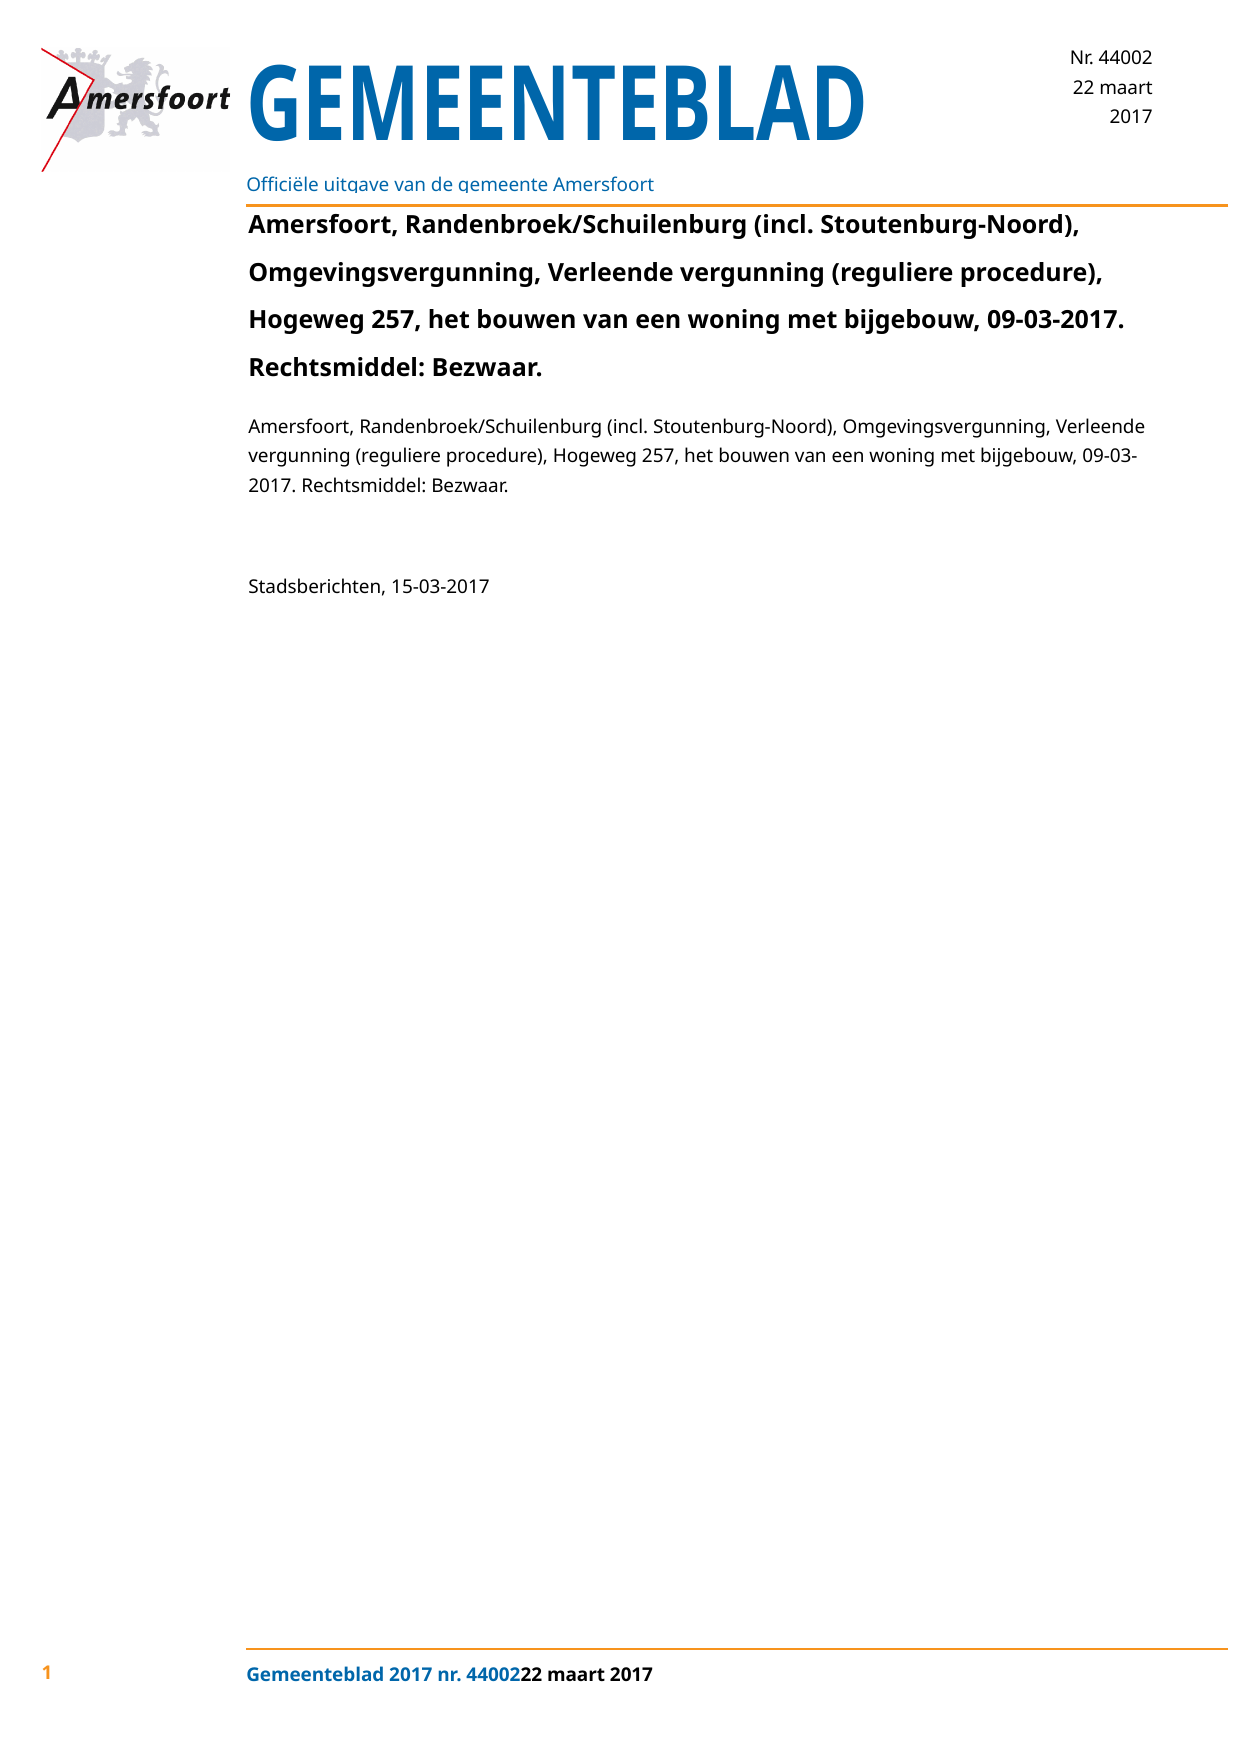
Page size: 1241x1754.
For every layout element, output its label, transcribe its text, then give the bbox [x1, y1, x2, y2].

picture [41, 47, 231, 172]
text Amersfoort, Randenbroek/Schuilenburg (incl. Stoutenburg-Noord), Omgevingsvergunning, Verleende vergunning (reguliere procedure), Hogeweg 257, het bouwen van een woning met bijgebouw, 09-03-2017. Rechtsmiddel: Bezwaar. [248, 207, 1152, 384]
text Stadsberichten, 15-03-2017 [248, 573, 1152, 599]
text Amersfoort, Randenbroek/Schuilenburg (incl. Stoutenburg-Noord), Omgevingsvergunning, Verleende vergunning (reguliere procedure), Hogeweg 257, het bouwen van een woning met bijgebouw, 09-03-2017. Rechtsmiddel: Bezwaar. [248, 413, 1152, 498]
